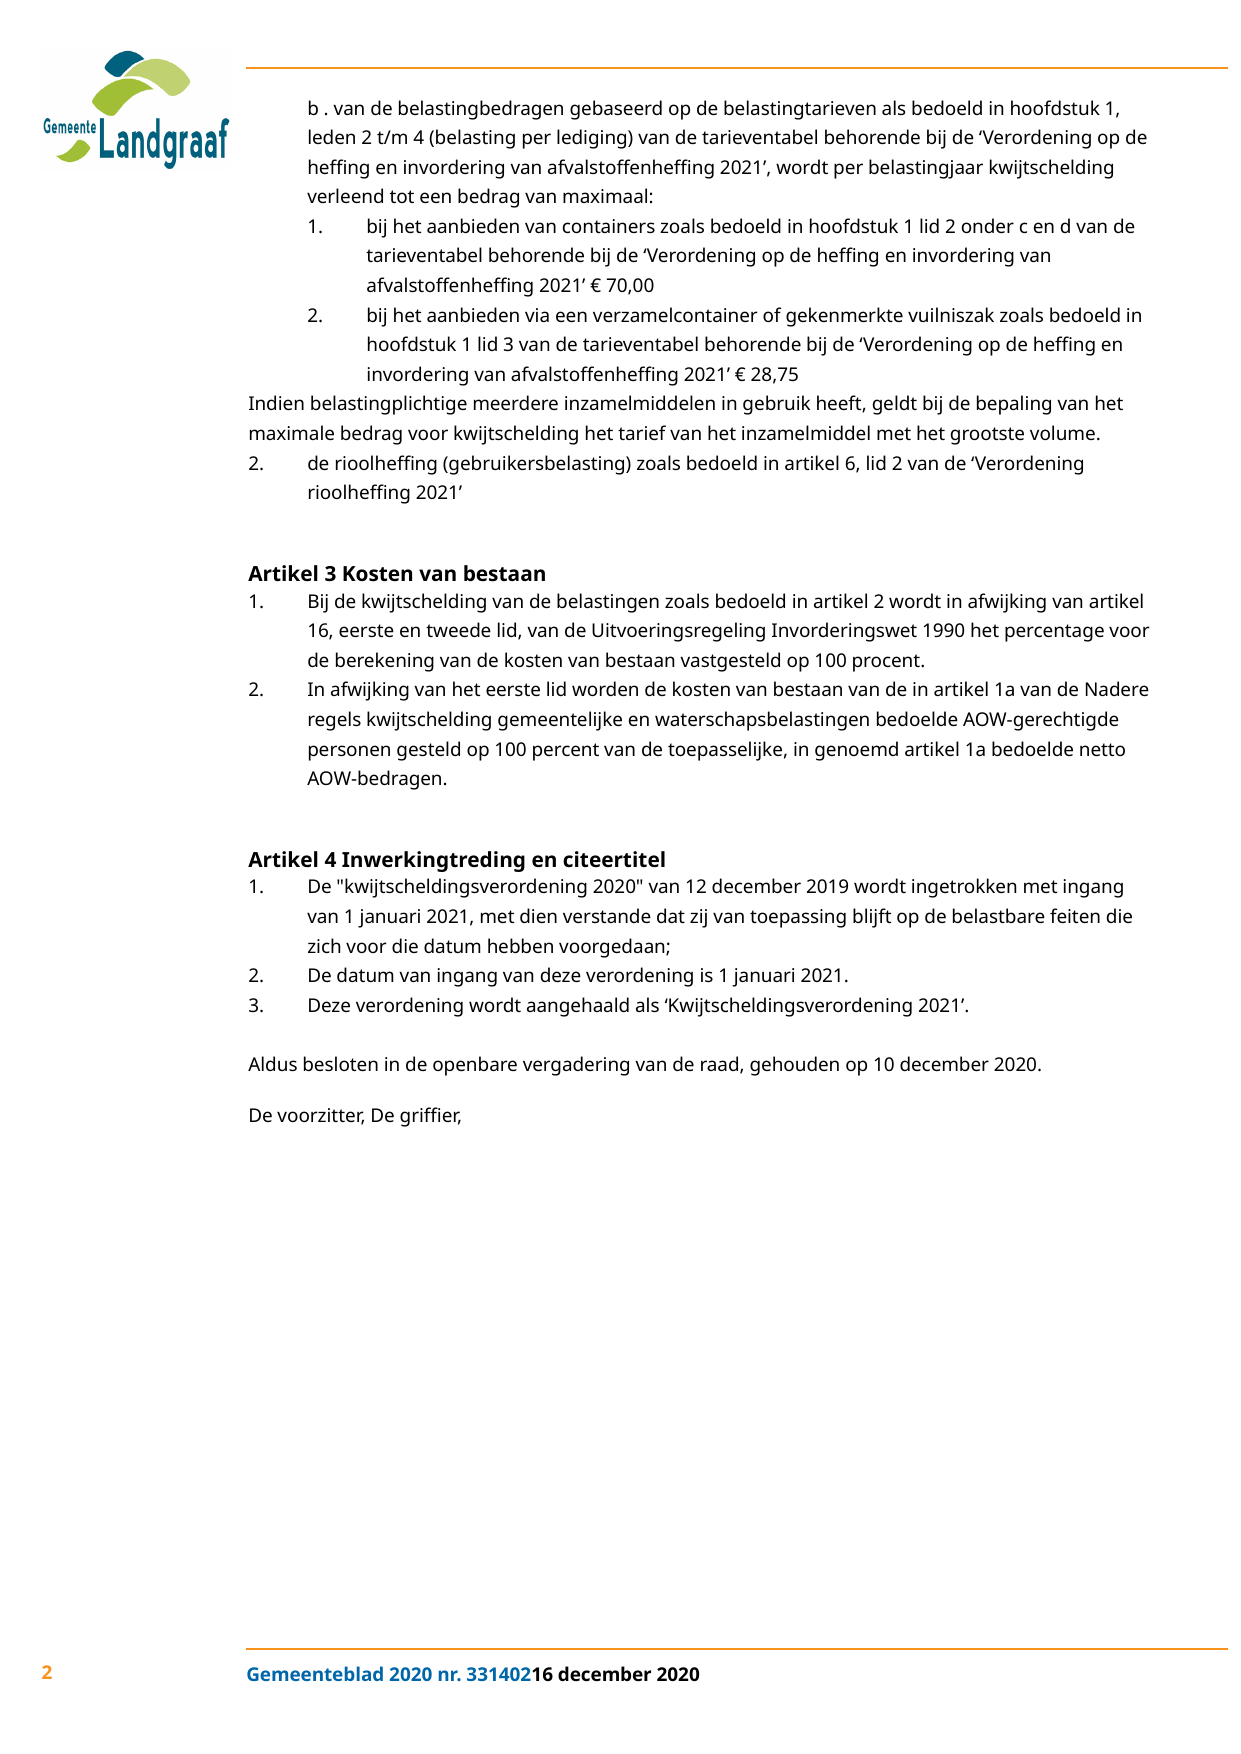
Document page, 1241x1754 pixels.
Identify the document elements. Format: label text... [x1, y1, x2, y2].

text Indien belastingplichtige meerdere inzamelmiddelen in gebruik heeft, geldt bij de bepaling van het maximale bedrag voor kwijtschelding het tarief van het inzamelmiddel met het grootste volume. [248, 391, 1152, 446]
list bij het aanbieden via een verzamelcontainer of gekenmerkte vuilniszak zoals bedoeld in hoofdstuk 1 lid 3 van de tarieventabel behorende bij de ‘Verordening op de heffing en invordering van afvalstoffenheffing 2021’ € 28,75 [307, 302, 1152, 387]
list bij het aanbieden van containers zoals bedoeld in hoofdstuk 1 lid 2 onder c en d van de tarieventabel behorende bij de ‘Verordening op de heffing en invordering van afvalstoffenheffing 2021’ € 70,00 [307, 213, 1152, 298]
list Deze verordening wordt aangehaald als ‘Kwijtscheldingsverordening 2021’. [248, 992, 1152, 1018]
list De "kwijtscheldingsverordening 2020" van 12 december 2019 wordt ingetrokken met ingang van 1 januari 2021, met dien verstande dat zij van toepassing blijft op de belastbare feiten die zich voor die datum hebben voorgedaan; [248, 874, 1152, 959]
list b . van de belastingbedragen gebaseerd op de belastingtarieven als bedoeld in hoofdstuk 1, leden 2 t/m 4 (belasting per lediging) van de tarieventabel behorende bij de ‘Verordening op de heffing en invordering van afvalstoffenheffing 2021’, wordt per belastingjaar kwijtschelding verleend tot een bedrag van maximaal: [248, 95, 1152, 209]
list In afwijking van het eerste lid worden de kosten van bestaan van de in artikel 1a van de Nadere regels kwijtschelding gemeentelijke en waterschapsbelastingen bedoelde AOW-gerechtigde personen gesteld op 100 percent van de toepasselijke, in genoemd artikel 1a bedoelde netto AOW-bedragen. [248, 677, 1152, 791]
text Artikel 4 Inwerkingtreding en citeertitel [248, 845, 1152, 874]
list De datum van ingang van deze verordening is 1 januari 2021. [248, 962, 1152, 988]
list de rioolheffing (gebruikersbelasting) zoals bedoeld in artikel 6, lid 2 van de ‘Verordening rioolheffing 2021’ [248, 450, 1152, 505]
picture [41, 47, 231, 172]
text De voorzitter, De griffier, [248, 1103, 1152, 1128]
list Bij de kwijtschelding van de belastingen zoals bedoeld in artikel 2 wordt in afwijking van artikel 16, eerste en tweede lid, van de Uitvoeringsregeling Invorderingswet 1990 het percentage voor de berekening van de kosten van bestaan vastgesteld op 100 procent. [248, 588, 1152, 673]
text Aldus besloten in de openbare vergadering van de raad, gehouden op 10 december 2020. [248, 1051, 1152, 1077]
text Artikel 3 Kosten van bestaan [248, 559, 1152, 588]
